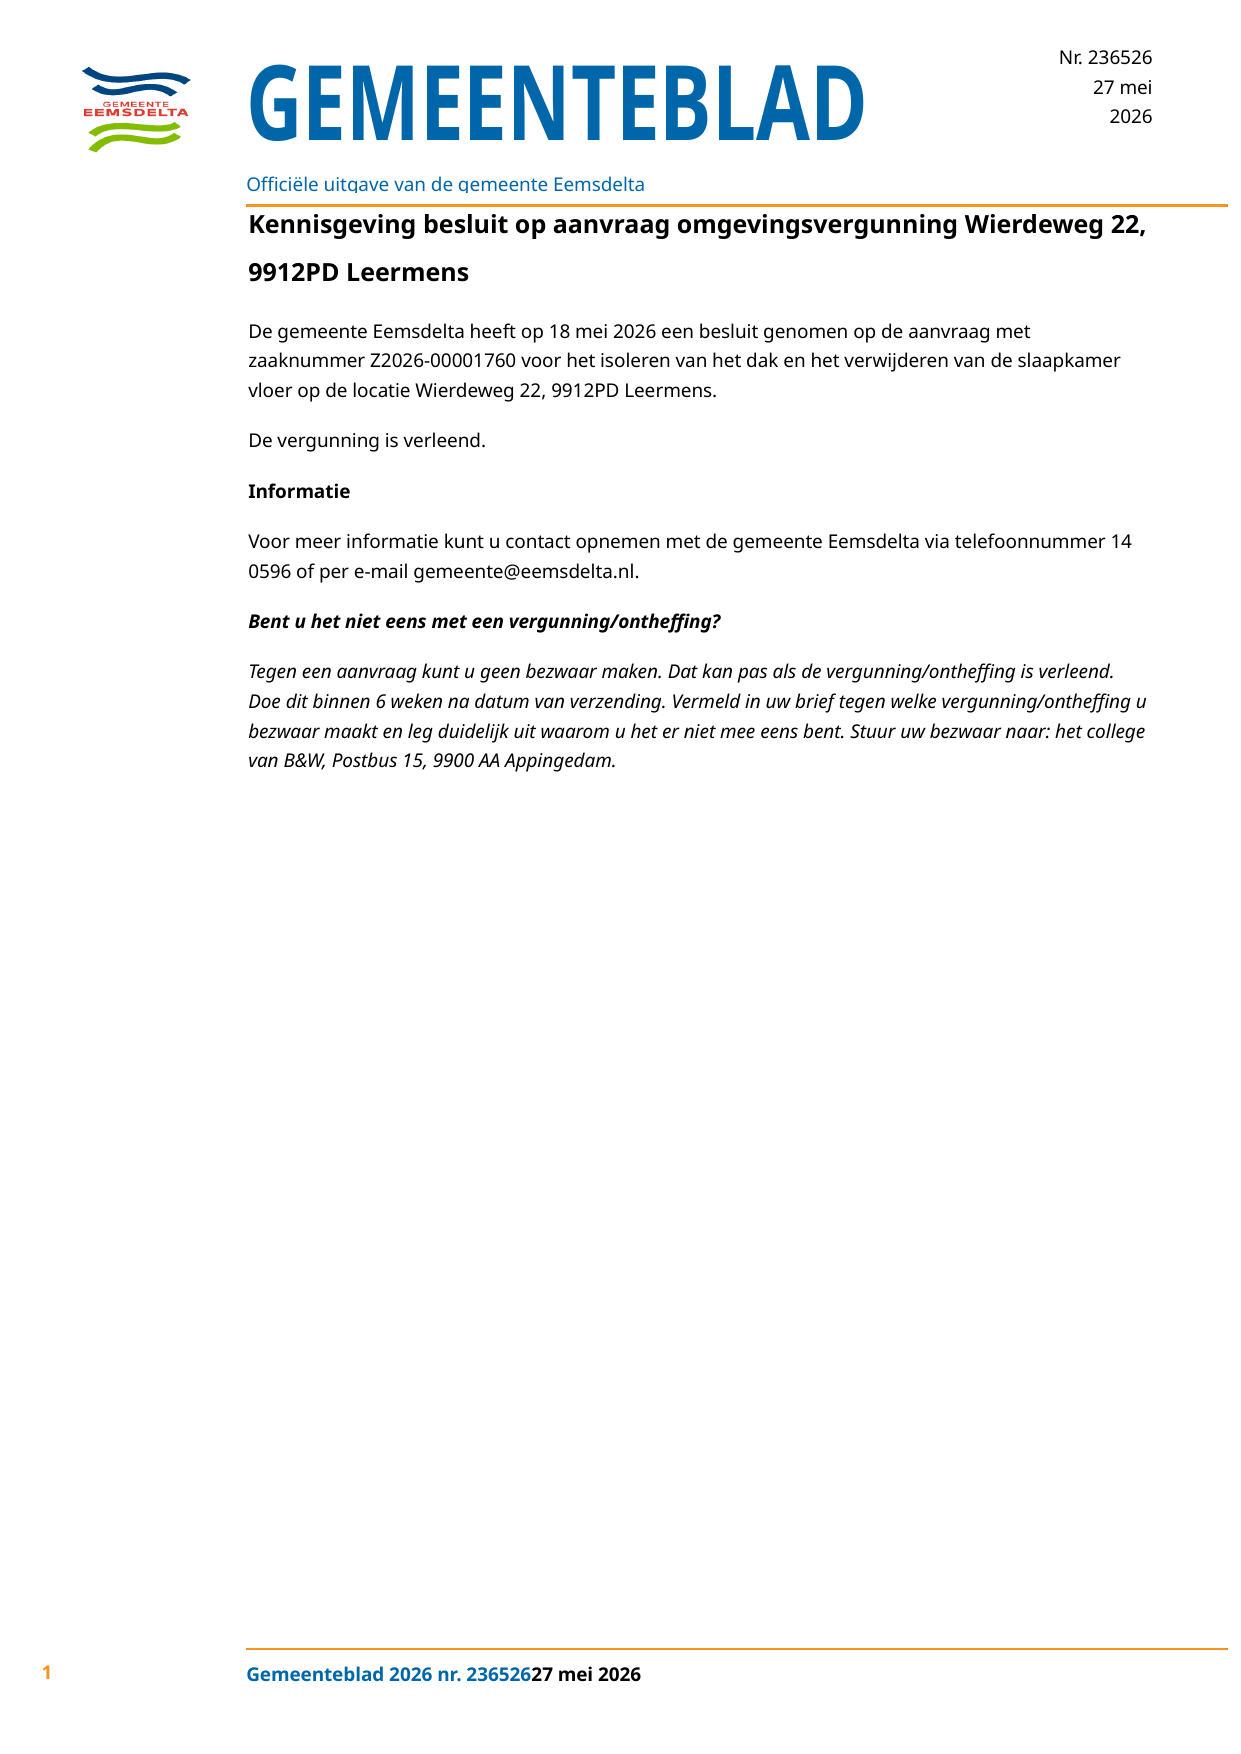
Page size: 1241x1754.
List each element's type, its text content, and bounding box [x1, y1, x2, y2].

text Informatie [248, 478, 1152, 504]
text Tegen een aanvraag kunt u geen bezwaar maken. Dat kan pas als de vergunning/ontheffing is verleend. Doe dit binnen 6 weken na datum van verzending. Vermeld in uw brief tegen welke vergunning/ontheffing u bezwaar maakt en leg duidelijk uit waarom u het er niet mee eens bent. Stuur uw bezwaar naar: het college van B&W, Postbus 15, 9900 AA Appingedam. [248, 659, 1152, 773]
text Bent u het niet eens met een vergunning/ontheffing? [248, 608, 1152, 634]
text Kennisgeving besluit op aanvraag omgevingsvergunning Wierdeweg 22, 9912PD Leermens [248, 207, 1152, 288]
text De vergunning is verleend. [248, 427, 1152, 453]
picture [41, 47, 231, 172]
text Voor meer informatie kunt u contact opnemen met de gemeente Eemsdelta via telefoonnummer 14 0596 of per e-mail gemeente@eemsdelta.nl. [248, 528, 1152, 584]
text De gemeente Eemsdelta heeft op 18 mei 2026 een besluit genomen op de aanvraag met zaaknummer Z2026-00001760 voor het isoleren van het dak en het verwijderen van de slaapkamer vloer op de locatie Wierdeweg 22, 9912PD Leermens. [248, 318, 1152, 403]
